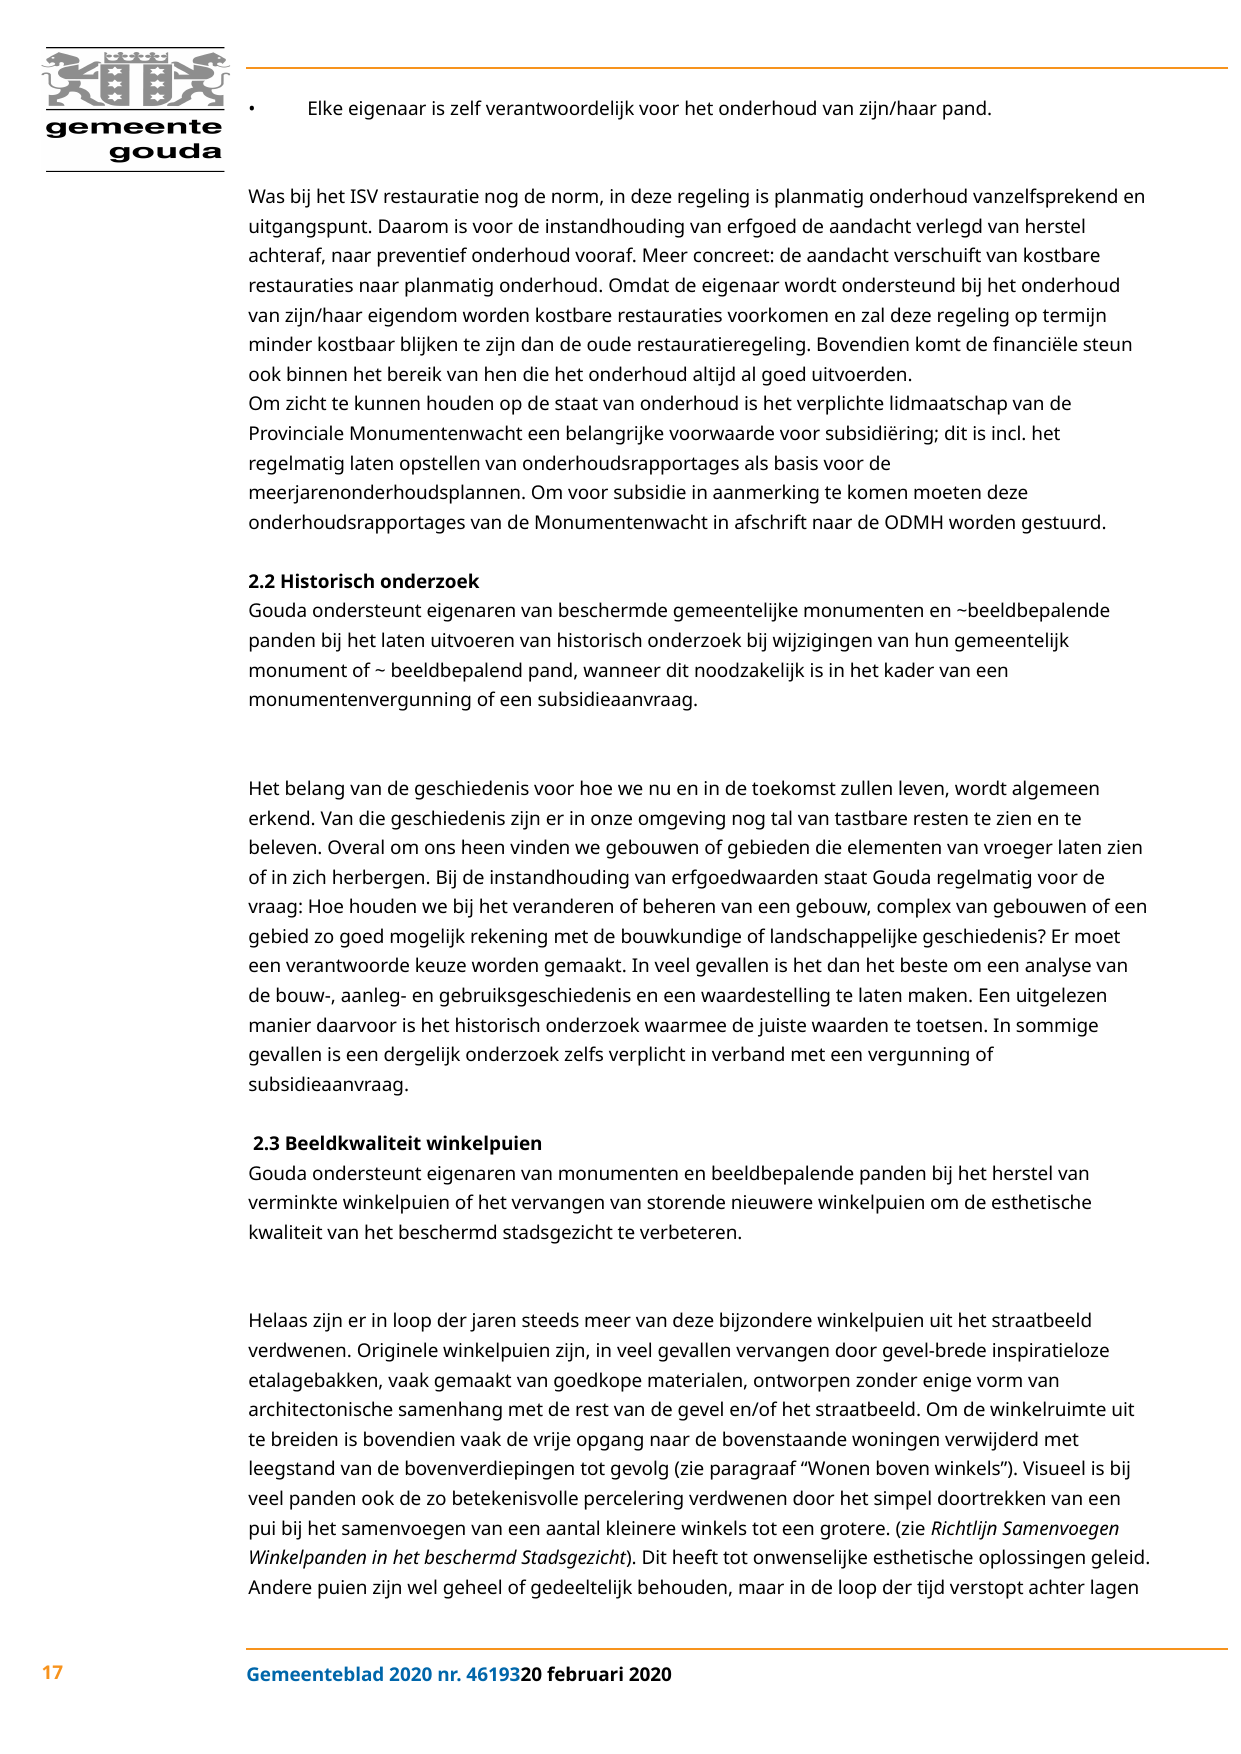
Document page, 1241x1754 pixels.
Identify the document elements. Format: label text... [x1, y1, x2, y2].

text Helaas zijn er in loop der jaren steeds meer van deze bijzondere winkelpuien uit het straatbeeld verdwenen. Originele winkelpuien zijn, in veel gevallen vervangen door gevel-brede inspiratieloze etalagebakken, vaak gemaakt van goedkope materialen, ontworpen zonder enige vorm van architectonische samenhang met de rest van de gevel en/of het straatbeeld. Om de winkelruimte uit te breiden is bovendien vaak de vrije opgang naar de bovenstaande woningen verwijderd met leegstand van de bovenverdiepingen tot gevolg (zie paragraaf “Wonen boven winkels”). Visueel is bij veel panden ook de zo betekenisvolle percelering verdwenen door het simpel doortrekken van een pui bij het samenvoegen van een aantal kleinere winkels tot een grotere. (zie Richtlijn Samenvoegen Winkelpanden in het beschermd Stadsgezicht). Dit heeft tot onwenselijke esthetische oplossingen geleid. Andere puien zijn wel geheel of gedeeltelijk behouden, maar in de loop der tijd verstopt achter lagen [248, 1308, 1152, 1600]
text Gouda ondersteunt eigenaren van monumenten en beeldbepalende panden bij het herstel van verminkte winkelpuien of het vervangen van storende nieuwere winkelpuien om de esthetische kwaliteit van het beschermd stadsgezicht te verbeteren. [248, 1160, 1152, 1245]
text 2.3 Beeldkwaliteit winkelpuien [248, 1130, 1152, 1156]
text Het belang van de geschiedenis voor hoe we nu en in de toekomst zullen leven, wordt algemeen erkend. Van die geschiedenis zijn er in onze omgeving nog tal van tastbare resten te zien en te beleven. Overal om ons heen vinden we gebouwen of gebieden die elementen van vroeger laten zien of in zich herbergen. Bij de instandhouding van erfgoedwaarden staat Gouda regelmatig voor de vraag: Hoe houden we bij het veranderen of beheren van een gebouw, complex van gebouwen of een gebied zo goed mogelijk rekening met de bouwkundige of landschappelijke geschiedenis? Er moet een verantwoorde keuze worden gemaakt. In veel gevallen is het dan het beste om een analyse van de bouw-, aanleg- en gebruiksgeschiedenis en een waardestelling te laten maken. Een uitgelezen manier daarvoor is het historisch onderzoek waarmee de juiste waarden te toetsen. In sommige gevallen is een dergelijk onderzoek zelfs verplicht in verband met een vergunning of subsidieaanvraag. [248, 775, 1152, 1097]
text Gouda ondersteunt eigenaren van beschermde gemeentelijke monumenten en ~beeldbepalende panden bij het laten uitvoeren van historisch onderzoek bij wijzigingen van hun gemeentelijk monument of ~ beeldbepalend pand, wanneer dit noodzakelijk is in het kader van een monumentenvergunning of een subsidieaanvraag. [248, 598, 1152, 712]
text 2.2 Historisch onderzoek [248, 568, 1152, 594]
text Om zicht te kunnen houden op de staat van onderhoud is het verplichte lidmaatschap van de Provinciale Monumentenwacht een belangrijke voorwaarde voor subsidiëring; dit is incl. het regelmatig laten opstellen van onderhoudsrapportages als basis voor de meerjarenonderhoudsplannen. Om voor subsidie in aanmerking te komen moeten deze onderhoudsrapportages van de Monumentenwacht in afschrift naar de ODMH worden gestuurd. [248, 391, 1152, 535]
picture [41, 47, 231, 172]
text Was bij het ISV restauratie nog de norm, in deze regeling is planmatig onderhoud vanzelfsprekend en uitgangspunt. Daarom is voor de instandhouding van erfgoed de aandacht verlegd van herstel achteraf, naar preventief onderhoud vooraf. Meer concreet: de aandacht verschuift van kostbare restauraties naar planmatig onderhoud. Omdat de eigenaar wordt ondersteund bij het onderhoud van zijn/haar eigendom worden kostbare restauraties voorkomen en zal deze regeling op termijn minder kostbaar blijken te zijn dan de oude restauratieregeling. Bovendien komt de financiële steun ook binnen het bereik van hen die het onderhoud altijd al goed uitvoerden. [248, 183, 1152, 387]
list Elke eigenaar is zelf verantwoordelijk voor het onderhoud van zijn/haar pand. [248, 95, 1152, 121]
